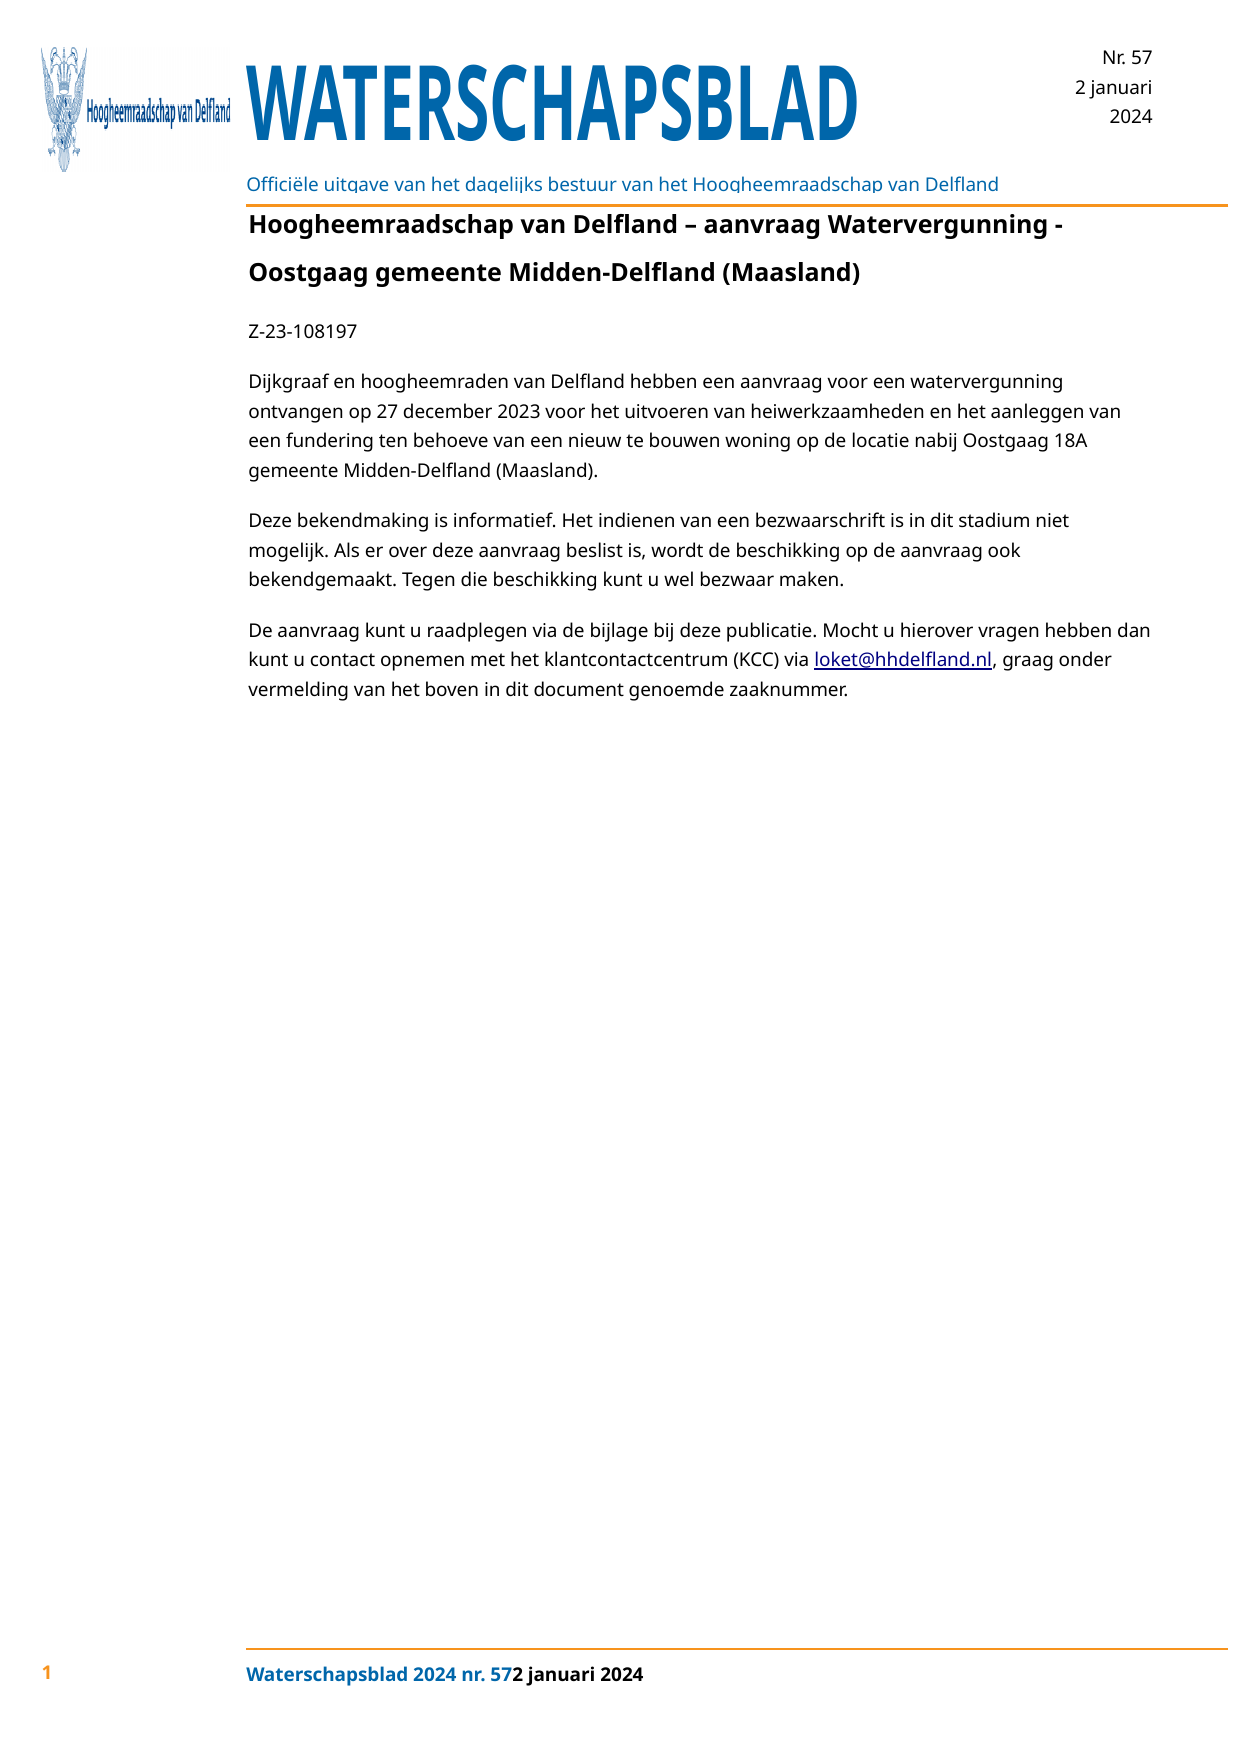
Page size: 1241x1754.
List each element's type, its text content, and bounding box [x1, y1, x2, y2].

text Z-23-108197 [248, 318, 1152, 344]
text Hoogheemraadschap van Delfland – aanvraag Watervergunning - Oostgaag gemeente Midden-Delfland (Maasland) [248, 207, 1152, 288]
text Dijkgraaf en hoogheemraden van Delfland hebben een aanvraag voor een watervergunning ontvangen op 27 december 2023 voor het uitvoeren van heiwerkzaamheden en het aanleggen van een fundering ten behoeve van een nieuw te bouwen woning op de locatie nabij Oostgaag 18A gemeente Midden-Delfland (Maasland). [248, 368, 1152, 483]
text Deze bekendmaking is informatief. Het indienen van een bezwaarschrift is in dit stadium niet mogelijk. Als er over deze aanvraag beslist is, wordt de beschikking op de aanvraag ook bekendgemaakt. Tegen die beschikking kunt u wel bezwaar maken. [248, 507, 1152, 592]
text De aanvraag kunt u raadplegen via de bijlage bij deze publicatie. Mocht u hierover vragen hebben dan kunt u contact opnemen met het klantcontactcentrum (KCC) via loket@hhdelfland.nl, graag onder vermelding van het boven in dit document genoemde zaaknummer. [248, 617, 1152, 702]
picture [41, 47, 231, 172]
